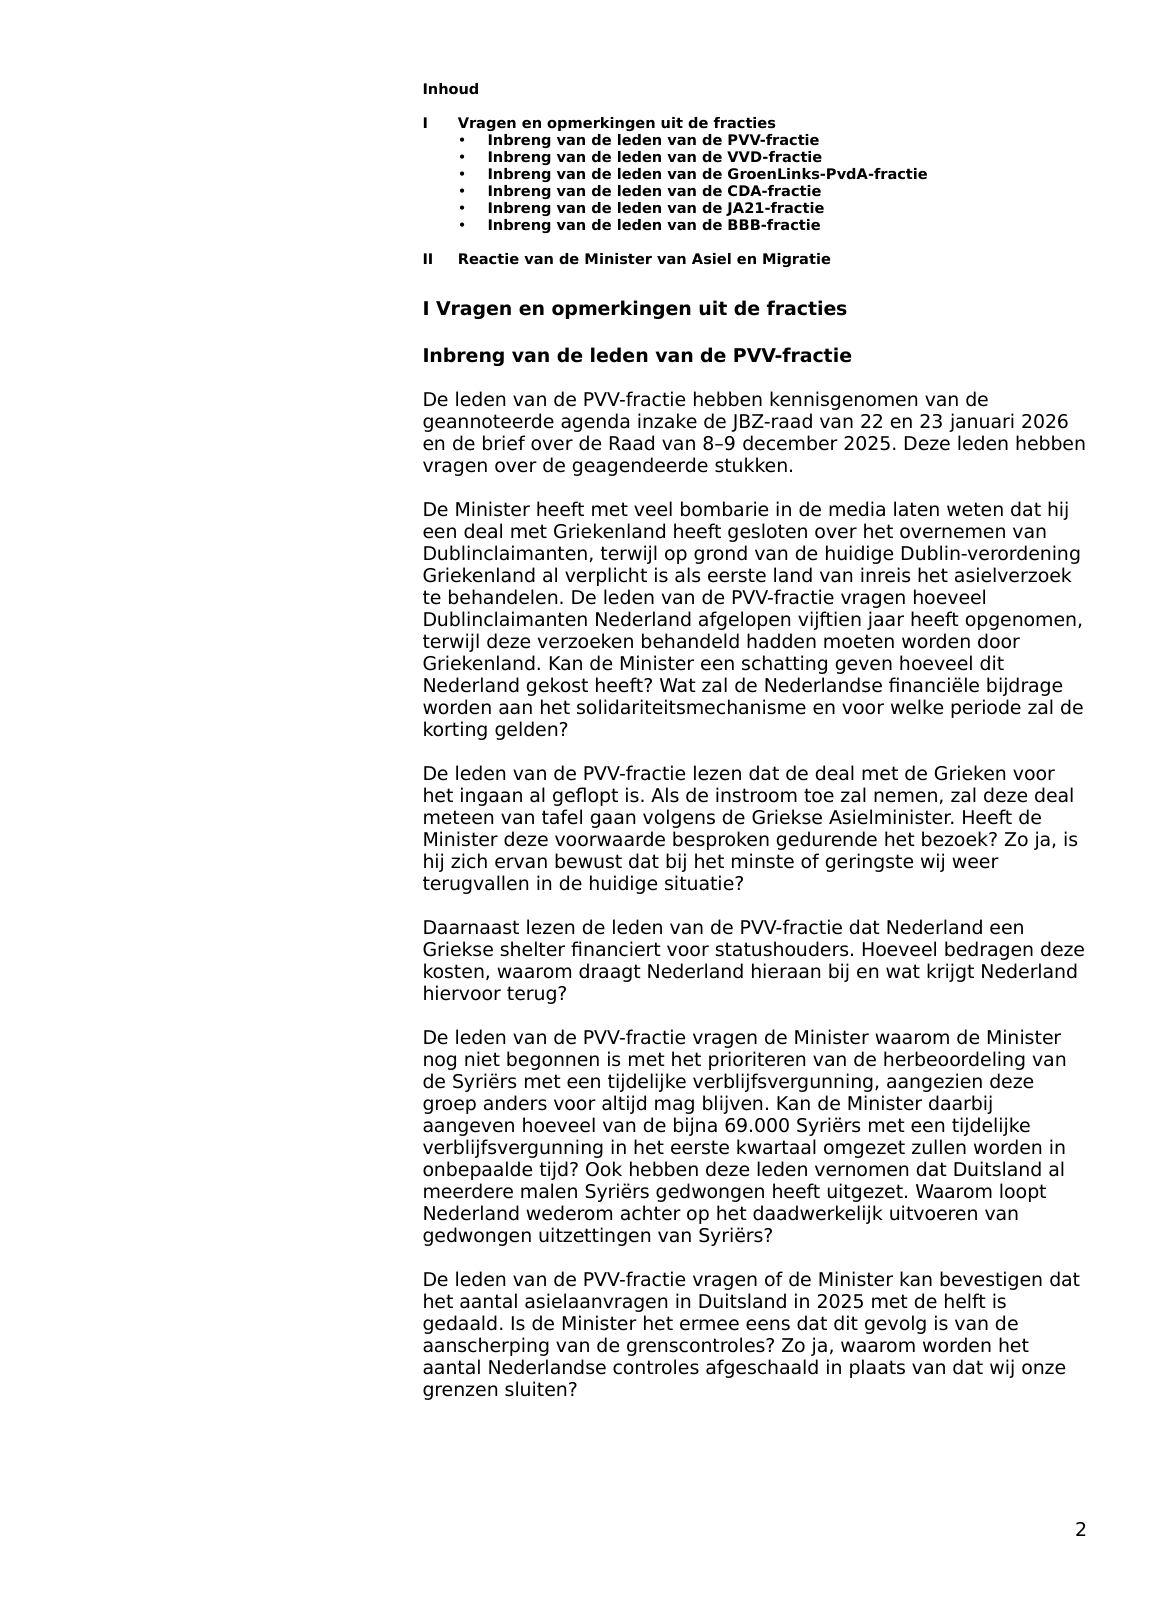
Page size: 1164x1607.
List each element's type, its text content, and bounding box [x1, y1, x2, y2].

table_cell Inbreng van de leden van de VVD-fractie [481, 149, 1087, 166]
table_cell • [452, 183, 481, 200]
text Daarnaast lezen de leden van de PVV-fractie dat Nederland een Griekse shelter financiert voor statushouders. Hoeveel bedragen deze kosten, waarom draagt Nederland hieraan bij en wat krijgt Nederland hiervoor terug? [422, 917, 1087, 1005]
table_cell [422, 98, 452, 115]
table_cell [481, 98, 1087, 115]
table_cell I [422, 115, 452, 132]
table_cell Inbreng van de leden van de CDA-fractie [481, 183, 1087, 200]
table_cell • [452, 132, 481, 149]
table_cell [452, 98, 481, 115]
table_cell Reactie van de Minister van Asiel en Migratie [452, 251, 1087, 268]
table_cell Vragen en opmerkingen uit de fracties [452, 115, 1087, 132]
table_cell Inbreng van de leden van de JA21-fractie [481, 200, 1087, 217]
table_cell Inbreng van de leden van de BBB-fractie [481, 217, 1087, 234]
subtitle Inbreng van de leden van de PVV-fractie [422, 345, 1087, 367]
text De leden van de PVV-fractie vragen de Minister waarom de Minister nog niet begonnen is met het prioriteren van de herbeoordeling van de Syriërs met een tijdelijke verblijfsvergunning, aangezien deze groep anders voor altijd mag blijven. Kan de Minister daarbij aangeven hoeveel van de bijna 69.000 Syriërs met een tijdelijke verblijfsvergunning in het eerste kwartaal omgezet zullen worden in onbepaalde tijd? Ook hebben deze leden vernomen dat Duitsland al meerdere malen Syriërs gedwongen heeft uitgezet. Waarom loopt Nederland wederom achter op het daadwerkelijk uitvoeren van gedwongen uitzettingen van Syriërs? [422, 1027, 1087, 1247]
table_cell • [452, 149, 481, 166]
subtitle I Vragen en opmerkingen uit de fracties [422, 298, 1087, 320]
table_cell II [422, 251, 452, 268]
table_cell [452, 234, 481, 251]
table_cell Inbreng van de leden van de GroenLinks-PvdA-fractie [481, 166, 1087, 183]
text De leden van de PVV-fractie vragen of de Minister kan bevestigen dat het aantal asielaanvragen in Duitsland in 2025 met de helft is gedaald. Is de Minister het ermee eens dat dit gevolg is van de aanscherping van de grenscontroles? Zo ja, waarom worden het aantal Nederlandse controles afgeschaald in plaats van dat wij onze grenzen sluiten? [422, 1269, 1087, 1401]
table_cell [422, 217, 452, 234]
text De leden van de PVV-fractie hebben kennisgenomen van de geannoteerde agenda inzake de JBZ-raad van 22 en 23 januari 2026 en de brief over de Raad van 8–9 december 2025. Deze leden hebben vragen over de geagendeerde stukken. [422, 389, 1087, 477]
table_cell • [452, 200, 481, 217]
text De leden van de PVV-fractie lezen dat de deal met de Grieken voor het ingaan al geflopt is. Als de instroom toe zal nemen, zal deze deal meteen van tafel gaan volgens de Griekse Asielminister. Heeft de Minister deze voorwaarde besproken gedurende het bezoek? Zo ja, is hij zich ervan bewust dat bij het minste of geringste wij weer terugvallen in de huidige situatie? [422, 763, 1087, 895]
table_cell [422, 132, 452, 149]
table_header Inhoud [422, 81, 1087, 98]
table_cell [422, 234, 452, 251]
table_cell [422, 149, 452, 166]
table_cell • [452, 166, 481, 183]
table_cell [422, 200, 452, 217]
table_cell [422, 183, 452, 200]
text De Minister heeft met veel bombarie in de media laten weten dat hij een deal met Griekenland heeft gesloten over het overnemen van Dublinclaimanten, terwijl op grond van de huidige Dublin-verordening Griekenland al verplicht is als eerste land van inreis het asielverzoek te behandelen. De leden van de PVV-fractie vragen hoeveel Dublinclaimanten Nederland afgelopen vijftien jaar heeft opgenomen, terwijl deze verzoeken behandeld hadden moeten worden door Griekenland. Kan de Minister een schatting geven hoeveel dit Nederland gekost heeft? Wat zal de Nederlandse financiële bijdrage worden aan het solidariteitsmechanisme en voor welke periode zal de korting gelden? [422, 499, 1087, 741]
table_cell • [452, 217, 481, 234]
table_cell [481, 234, 1087, 251]
table_cell [422, 166, 452, 183]
table_cell Inbreng van de leden van de PVV-fractie [481, 132, 1087, 149]
